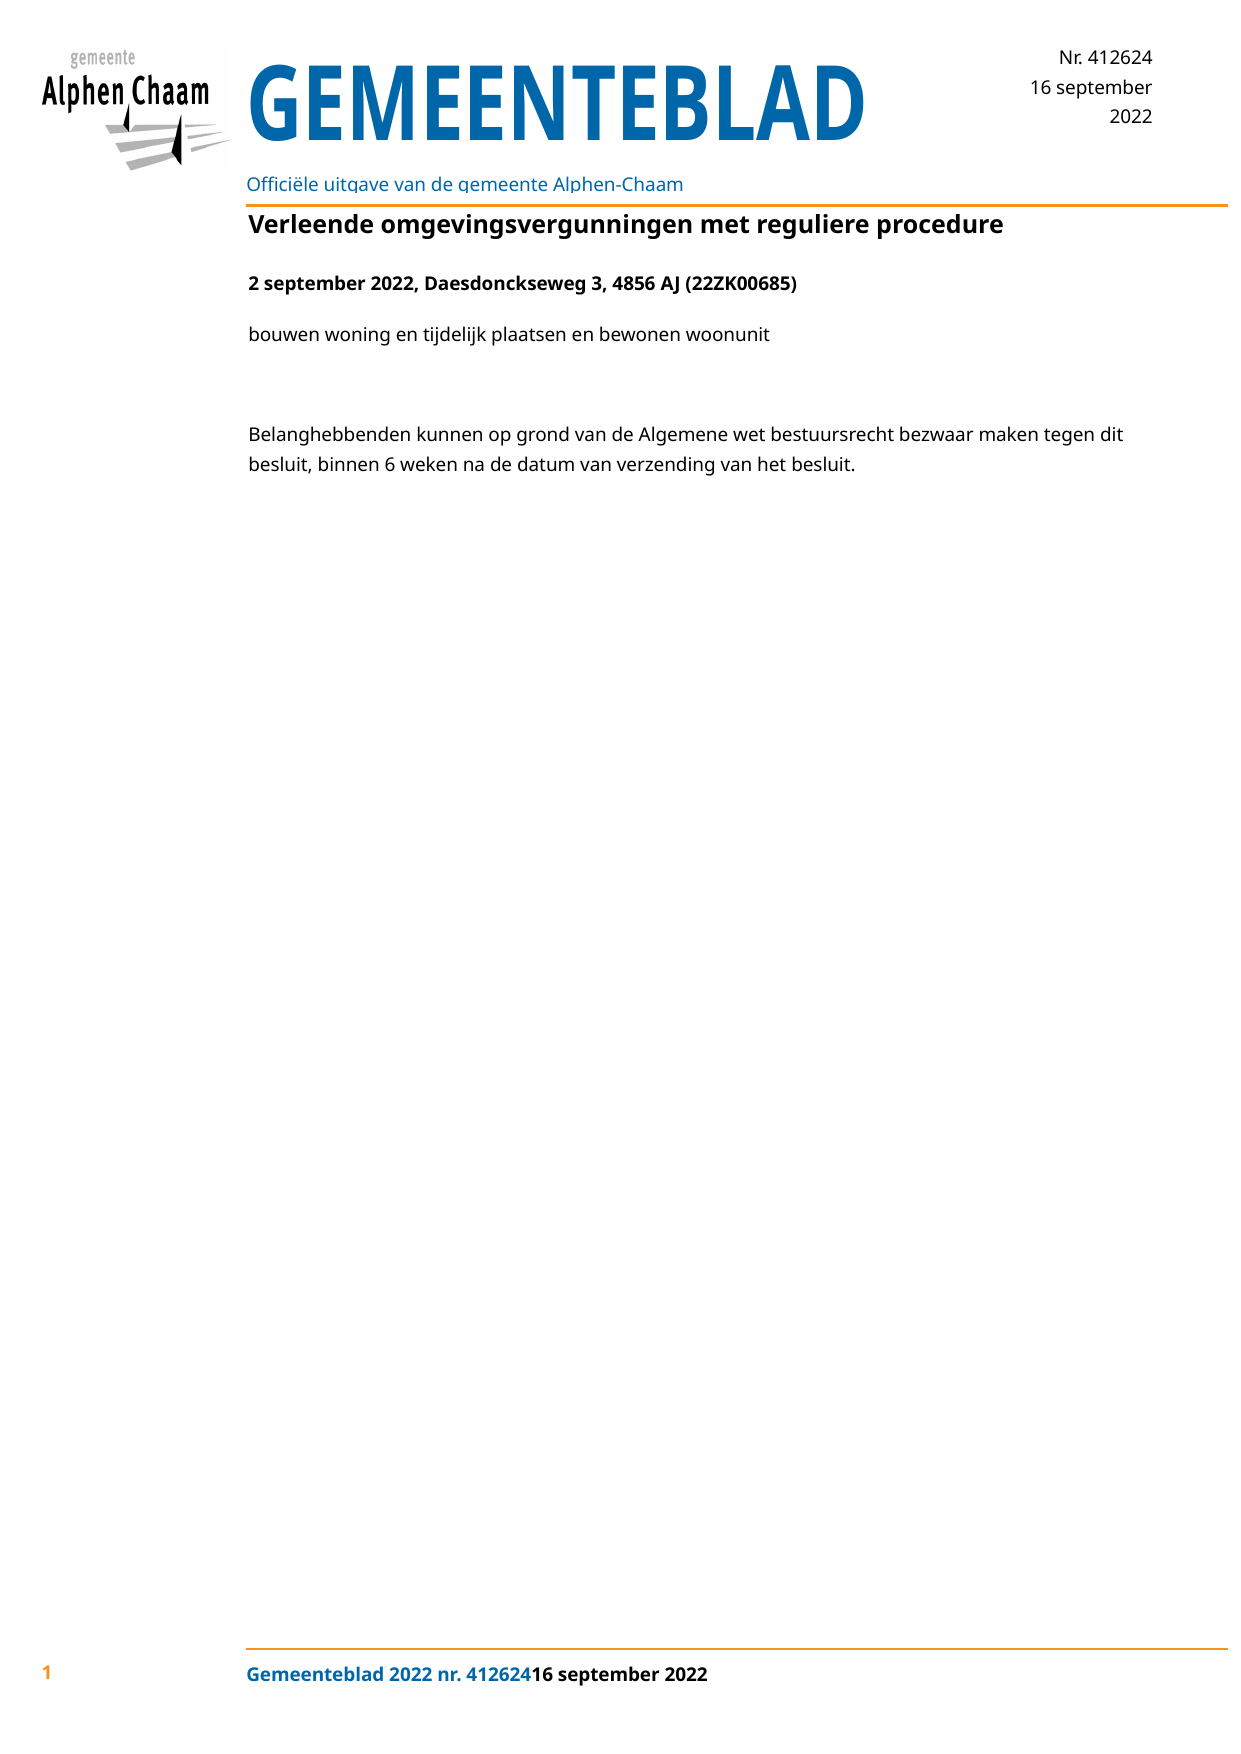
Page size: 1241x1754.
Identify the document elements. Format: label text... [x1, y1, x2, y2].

text Verleende omgevingsvergunningen met reguliere procedure [248, 207, 1152, 241]
text Belanghebbenden kunnen op grond van de Algemene wet bestuursrecht bezwaar maken tegen dit besluit, binnen 6 weken na de datum van verzending van het besluit. [248, 422, 1152, 477]
picture [41, 47, 231, 172]
text 2 september 2022, Daesdonckseweg 3, 4856 AJ (22ZK00685) [248, 270, 1152, 296]
text bouwen woning en tijdelijk plaatsen en bewonen woonunit [248, 321, 1152, 346]
